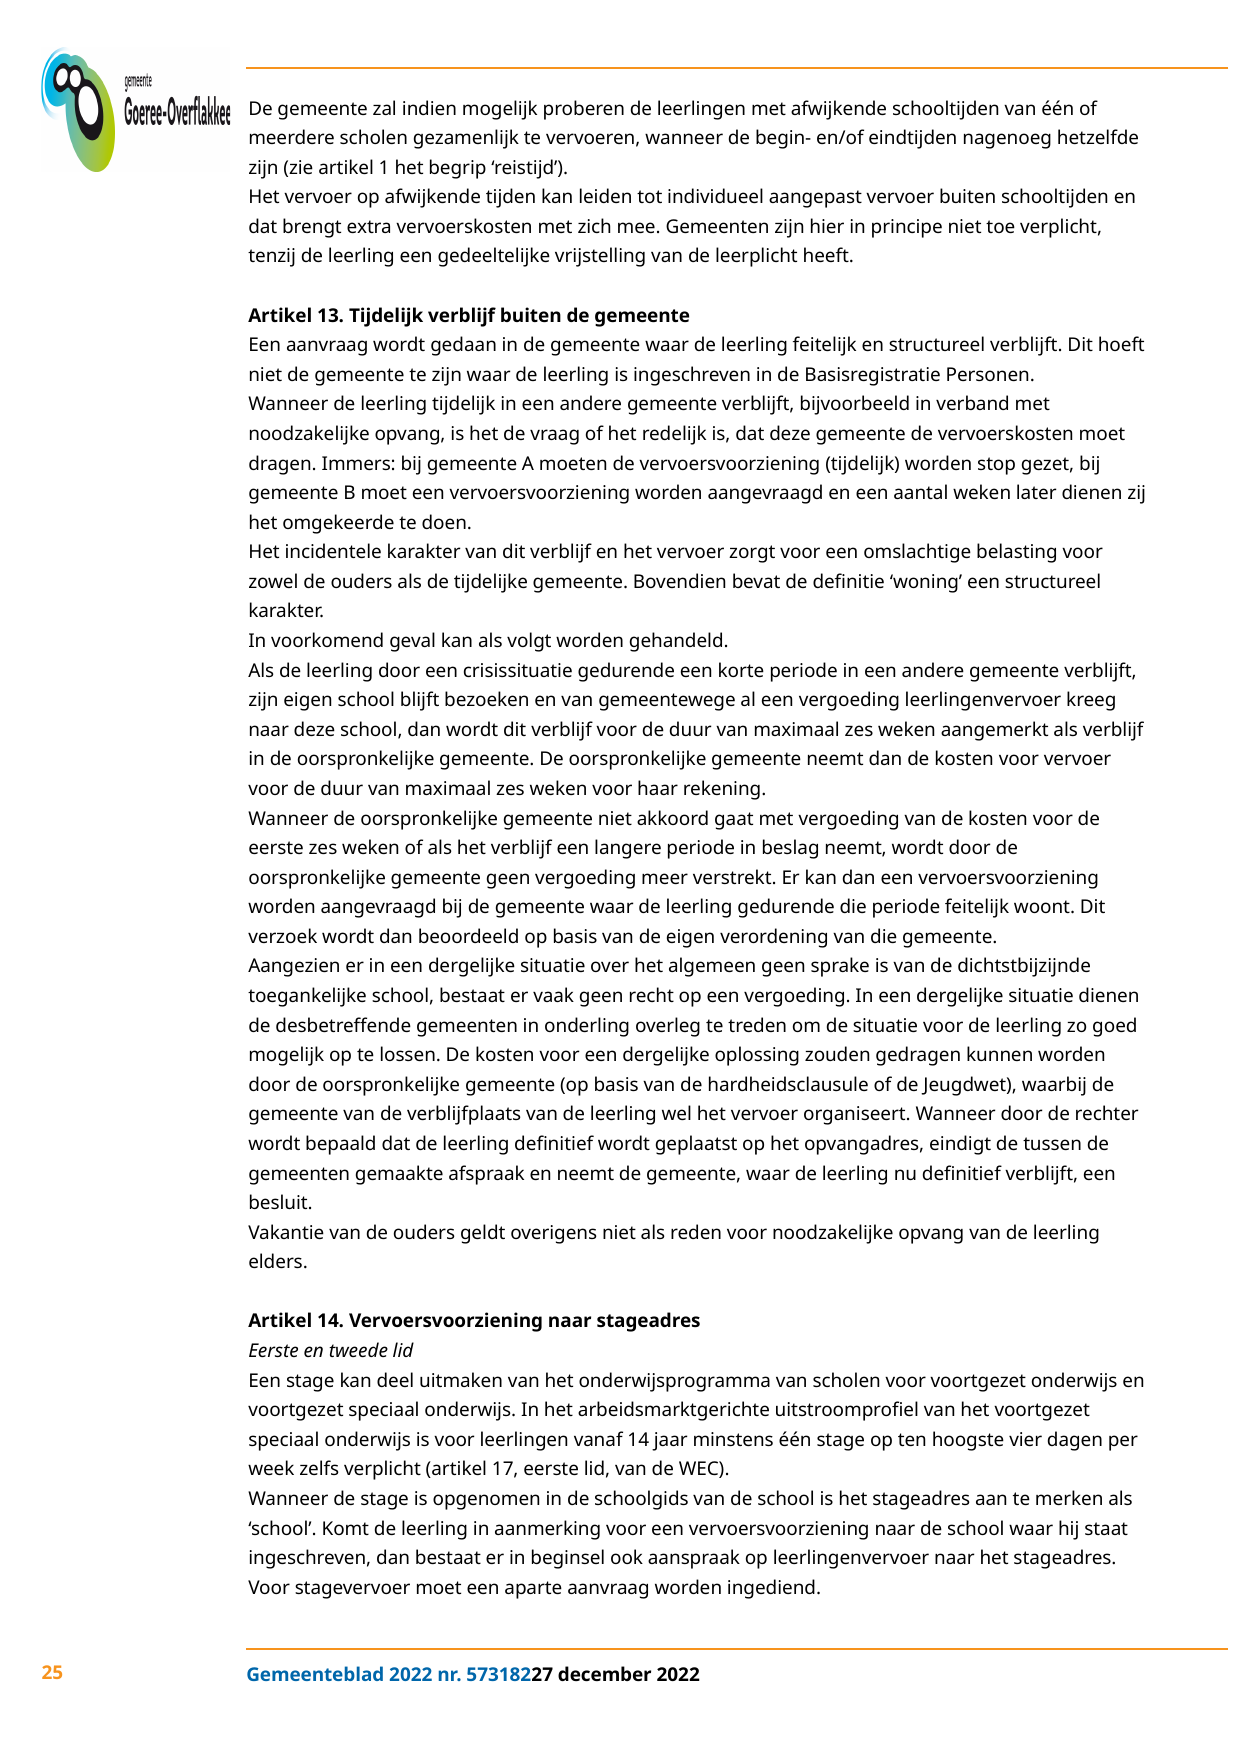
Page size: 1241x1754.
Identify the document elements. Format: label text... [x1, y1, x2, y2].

text Artikel 14. Vervoersvoorziening naar stageadres [248, 1308, 1152, 1333]
text Aangezien er in een dergelijke situatie over het algemeen geen sprake is van de dichtstbijzijnde toegankelijke school, bestaat er vaak geen recht op een vergoeding. In een dergelijke situatie dienen de desbetreffende gemeenten in onderling overleg te treden om de situatie voor de leerling zo goed mogelijk op te lossen. De kosten voor een dergelijke oplossing zouden gedragen kunnen worden door de oorspronkelijke gemeente (op basis van de hardheidsclausule of de Jeugdwet), waarbij de gemeente van de verblijfplaats van de leerling wel het vervoer organiseert. Wanneer door de rechter wordt bepaald dat de leerling definitief wordt geplaatst op het opvangadres, eindigt de tussen de gemeenten gemaakte afspraak en neemt de gemeente, waar de leerling nu definitief verblijft, een besluit. [248, 953, 1152, 1215]
text Als de leerling door een crisissituatie gedurende een korte periode in een andere gemeente verblijft, zijn eigen school blijft bezoeken en van gemeentewege al een vergoeding leerlingenvervoer kreeg naar deze school, dan wordt dit verblijf voor de duur van maximaal zes weken aangemerkt als verblijf in de oorspronkelijke gemeente. De oorspronkelijke gemeente neemt dan de kosten voor vervoer voor de duur van maximaal zes weken voor haar rekening. [248, 657, 1152, 801]
text Voor stagevervoer moet een aparte aanvraag worden ingediend. [248, 1574, 1152, 1600]
text Vakantie van de ouders geldt overigens niet als reden voor noodzakelijke opvang van de leerling elders. [248, 1219, 1152, 1274]
text Een aanvraag wordt gedaan in de gemeente waar de leerling feitelijk en structureel verblijft. Dit hoeft niet de gemeente te zijn waar de leerling is ingeschreven in de Basisregistratie Personen. [248, 331, 1152, 387]
picture [41, 47, 231, 172]
text Artikel 13. Tijdelijk verblijf buiten de gemeente [248, 302, 1152, 328]
text Een stage kan deel uitmaken van het onderwijsprogramma van scholen voor voortgezet onderwijs en voortgezet speciaal onderwijs. In het arbeidsmarktgerichte uitstroomprofiel van het voortgezet speciaal onderwijs is voor leerlingen vanaf 14 jaar minstens één stage op ten hoogste vier dagen per week zelfs verplicht (artikel 17, eerste lid, van de WEC). [248, 1367, 1152, 1481]
text Wanneer de stage is opgenomen in de schoolgids van de school is het stageadres aan te merken als ‘school’. Komt de leerling in aanmerking voor een vervoersvoorziening naar de school waar hij staat ingeschreven, dan bestaat er in beginsel ook aanspraak op leerlingenvervoer naar het stageadres. [248, 1485, 1152, 1570]
text Het incidentele karakter van dit verblijf en het vervoer zorgt voor een omslachtige belasting voor zowel de ouders als de tijdelijke gemeente. Bovendien bevat de definitie ‘woning’ een structureel karakter. [248, 538, 1152, 623]
text Wanneer de leerling tijdelijk in een andere gemeente verblijft, bijvoorbeeld in verband met noodzakelijke opvang, is het de vraag of het redelijk is, dat deze gemeente de vervoerskosten moet dragen. Immers: bij gemeente A moeten de vervoersvoorziening (tijdelijk) worden stop gezet, bij gemeente B moet een vervoersvoorziening worden aangevraagd en een aantal weken later dienen zij het omgekeerde te doen. [248, 391, 1152, 535]
text Eerste en tweede lid [248, 1337, 1152, 1363]
text In voorkomend geval kan als volgt worden gehandeld. [248, 627, 1152, 653]
text De gemeente zal indien mogelijk proberen de leerlingen met afwijkende schooltijden van één of meerdere scholen gezamenlijk te vervoeren, wanneer de begin- en/of eindtijden nagenoeg hetzelfde zijn (zie artikel 1 het begrip ‘reistijd’). [248, 95, 1152, 180]
text Het vervoer op afwijkende tijden kan leiden tot individueel aangepast vervoer buiten schooltijden en dat brengt extra vervoerskosten met zich mee. Gemeenten zijn hier in principe niet toe verplicht, tenzij de leerling een gedeeltelijke vrijstelling van de leerplicht heeft. [248, 183, 1152, 268]
text Wanneer de oorspronkelijke gemeente niet akkoord gaat met vergoeding van de kosten voor de eerste zes weken of als het verblijf een langere periode in beslag neemt, wordt door de oorspronkelijke gemeente geen vergoeding meer verstrekt. Er kan dan een vervoersvoorziening worden aangevraagd bij de gemeente waar de leerling gedurende die periode feitelijk woont. Dit verzoek wordt dan beoordeeld op basis van de eigen verordening van die gemeente. [248, 805, 1152, 949]
